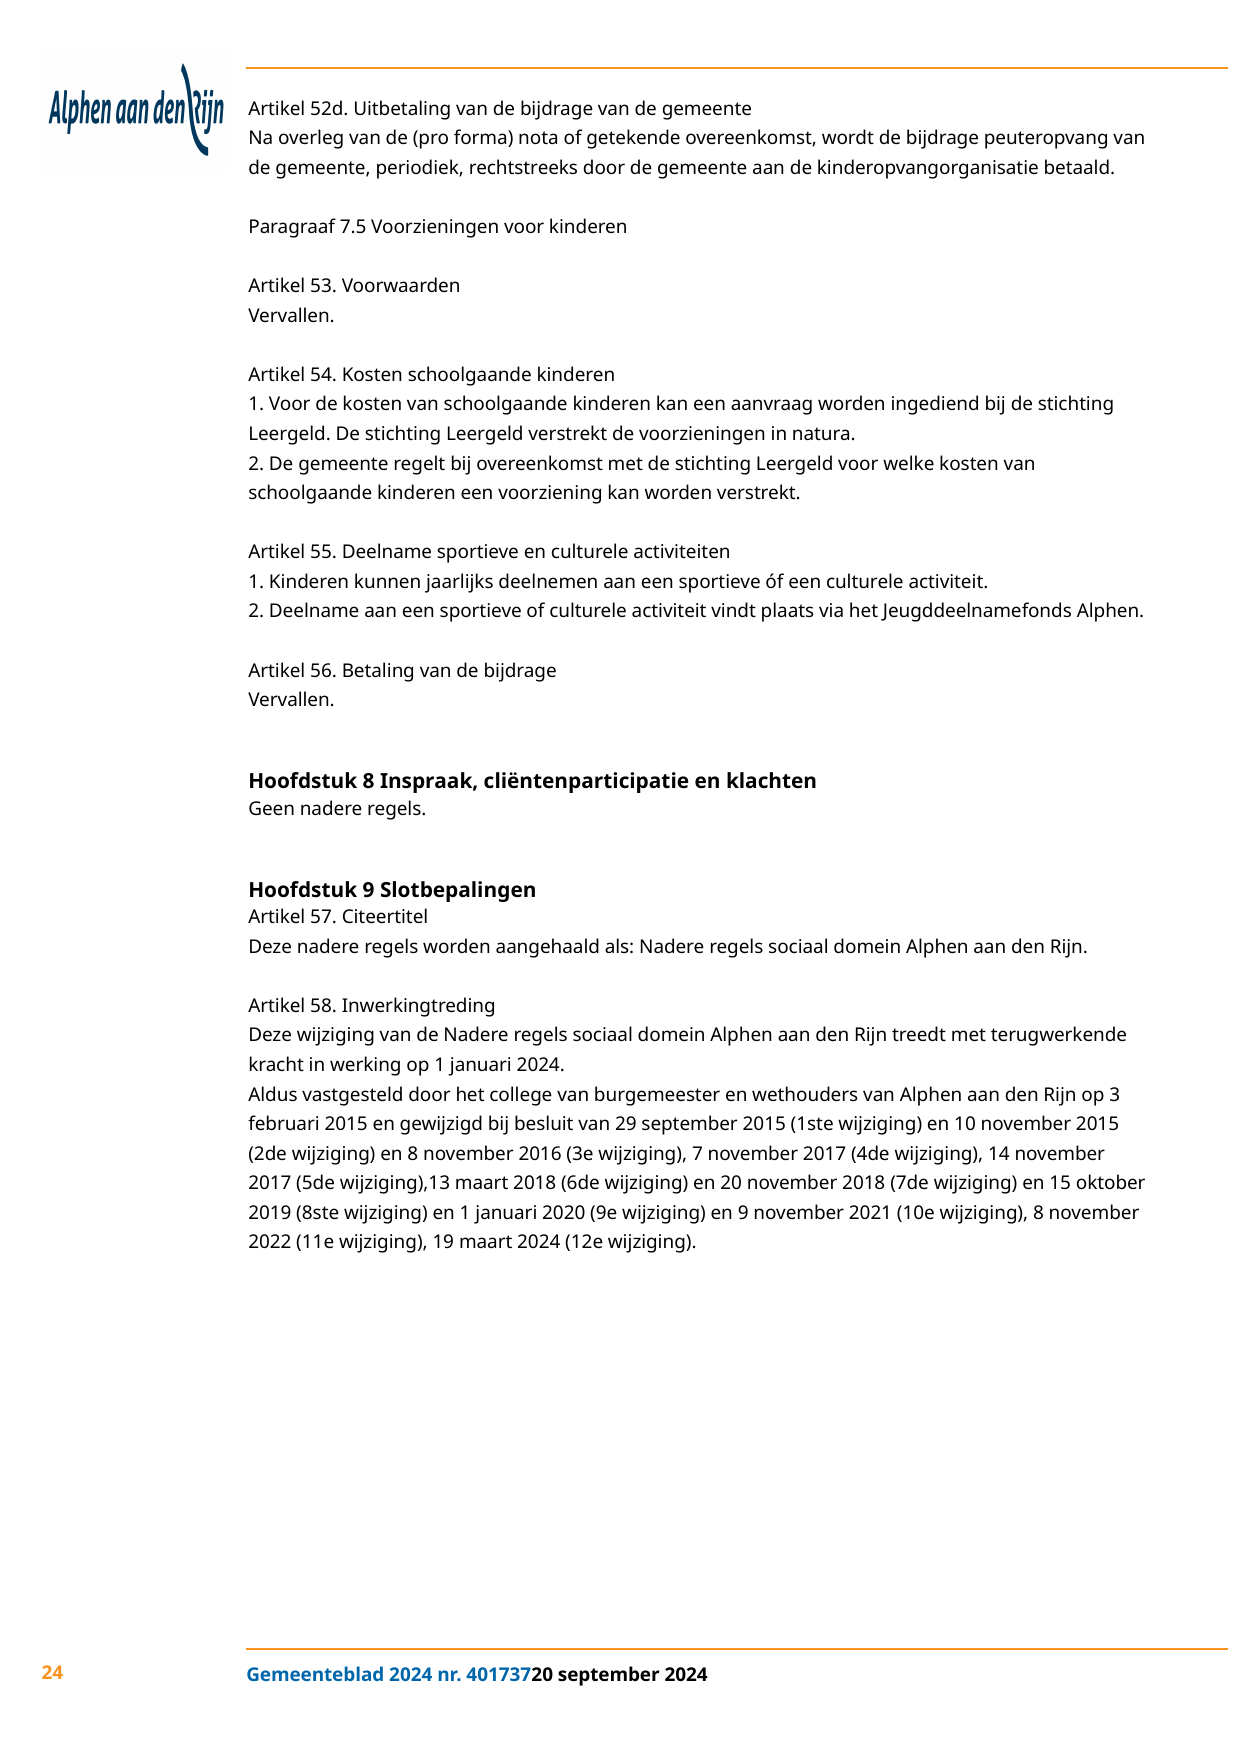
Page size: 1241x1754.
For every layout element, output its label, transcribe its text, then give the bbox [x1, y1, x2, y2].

text Hoofdstuk 8 Inspraak, cliëntenparticipatie en klachten [248, 766, 1152, 795]
picture [41, 47, 231, 172]
text Vervallen. [248, 302, 1152, 328]
text Na overleg van de (pro forma) nota of getekende overeenkomst, wordt de bijdrage peuteropvang van de gemeente, periodiek, rechtstreeks door de gemeente aan de kinderopvangorganisatie betaald. [248, 124, 1152, 180]
text Vervallen. [248, 686, 1152, 712]
text Deze nadere regels worden aangehaald als: Nadere regels sociaal domein Alphen aan den Rijn. [248, 933, 1152, 959]
text Artikel 54. Kosten schoolgaande kinderen [248, 361, 1152, 387]
text 1. Voor de kosten van schoolgaande kinderen kan een aanvraag worden ingediend bij de stichting Leergeld. De stichting Leergeld verstrekt de voorzieningen in natura. [248, 391, 1152, 446]
text 2. Deelname aan een sportieve of culturele activiteit vindt plaats via het Jeugddeelnamefonds Alphen. [248, 598, 1152, 623]
text Artikel 53. Voorwaarden [248, 272, 1152, 298]
text Paragraaf 7.5 Voorzieningen voor kinderen [248, 213, 1152, 239]
text Geen nadere regels. [248, 795, 1152, 821]
text Hoofdstuk 9 Slotbepalingen [248, 875, 1152, 903]
text Artikel 55. Deelname sportieve en culturele activiteiten [248, 538, 1152, 564]
text 1. Kinderen kunnen jaarlijks deelnemen aan een sportieve óf een culturele activiteit. [248, 568, 1152, 594]
text Deze wijziging van de Nadere regels sociaal domein Alphen aan den Rijn treedt met terugwerkende kracht in werking op 1 januari 2024. [248, 1022, 1152, 1077]
text Artikel 57. Citeertitel [248, 903, 1152, 929]
text Artikel 56. Betaling van de bijdrage [248, 657, 1152, 683]
text Artikel 52d. Uitbetaling van de bijdrage van de gemeente [248, 95, 1152, 121]
text Artikel 58. Inwerkingtreding [248, 992, 1152, 1018]
text Aldus vastgesteld door het college van burgemeester en wethouders van Alphen aan den Rijn op 3 februari 2015 en gewijzigd bij besluit van 29 september 2015 (1ste wijziging) en 10 november 2015 (2de wijziging) en 8 november 2016 (3e wijziging), 7 november 2017 (4de wijziging), 14 november 2017 (5de wijziging),13 maart 2018 (6de wijziging) en 20 november 2018 (7de wijziging) en 15 oktober 2019 (8ste wijziging) en 1 januari 2020 (9e wijziging) en 9 november 2021 (10e wijziging), 8 november 2022 (11e wijziging), 19 maart 2024 (12e wijziging). [248, 1081, 1152, 1254]
text 2. De gemeente regelt bij overeenkomst met de stichting Leergeld voor welke kosten van schoolgaande kinderen een voorziening kan worden verstrekt. [248, 450, 1152, 505]
